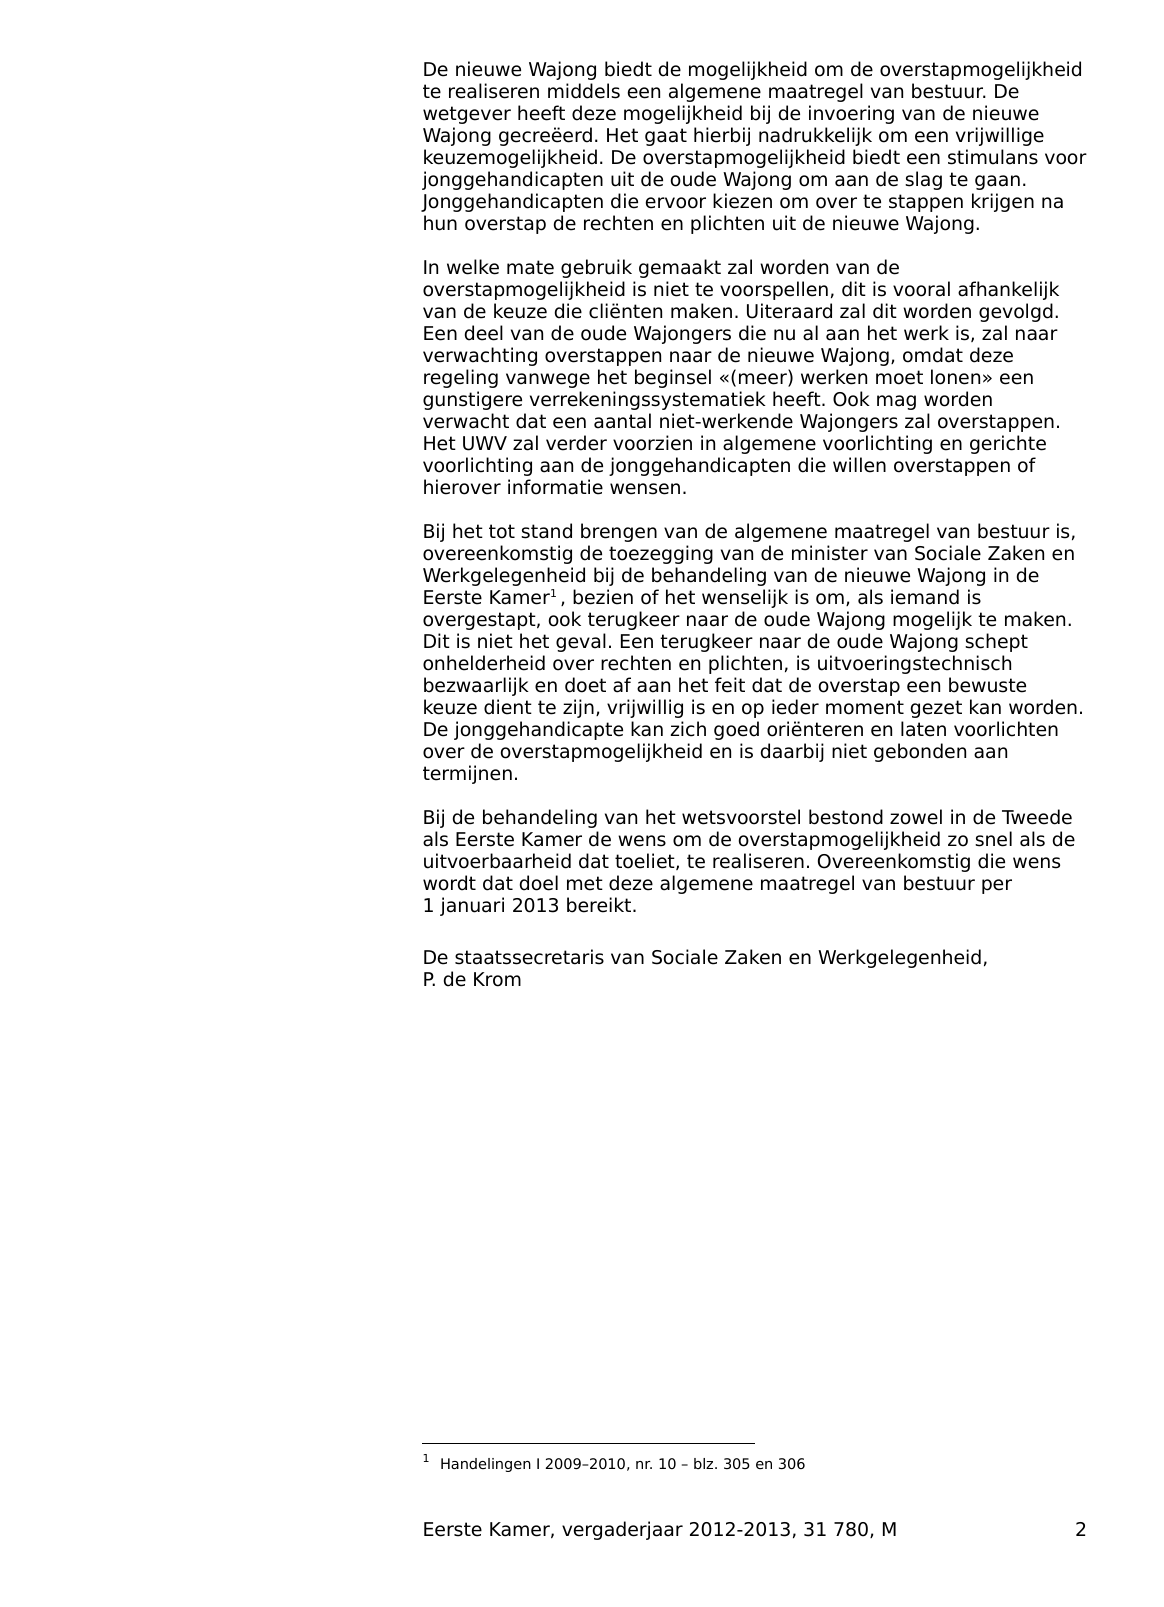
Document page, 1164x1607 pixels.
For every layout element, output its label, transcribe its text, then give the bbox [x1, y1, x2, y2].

text Bij het tot stand brengen van de algemene maatregel van bestuur is, overeenkomstig de toezegging van de minister van Sociale Zaken en Werkgelegenheid bij de behandeling van de nieuwe Wajong in de Eerste Kamer, bezien of het wenselijk is om, als iemand is overgestapt, ook terugkeer naar de oude Wajong mogelijk te maken. Dit is niet het geval. Een terugkeer naar de oude Wajong schept onhelderheid over rechten en plichten, is uitvoeringstechnisch bezwaarlijk en doet af aan het feit dat de overstap een bewuste keuze dient te zijn, vrijwillig is en op ieder moment gezet kan worden. De jonggehandicapte kan zich goed oriënteren en laten voorlichten over de overstapmogelijkheid en is daarbij niet gebonden aan termijnen. [422, 521, 1087, 785]
text De staatssecretaris van Sociale Zaken en Werkgelegenheid, P. de Krom [422, 947, 1087, 991]
text Bij de behandeling van het wetsvoorstel bestond zowel in de Tweede als Eerste Kamer de wens om de overstapmogelijkheid zo snel als de uitvoerbaarheid dat toeliet, te realiseren. Overeenkomstig die wens wordt dat doel met deze algemene maatregel van bestuur per 1 januari 2013 bereikt. [422, 807, 1087, 917]
text De nieuwe Wajong biedt de mogelijkheid om de overstapmogelijkheid te realiseren middels een algemene maatregel van bestuur. De wetgever heeft deze mogelijkheid bij de invoering van de nieuwe Wajong gecreëerd. Het gaat hierbij nadrukkelijk om een vrijwillige keuzemogelijkheid. De overstapmogelijkheid biedt een stimulans voor jonggehandicapten uit de oude Wajong om aan de slag te gaan. Jonggehandicapten die ervoor kiezen om over te stappen krijgen na hun overstap de rechten en plichten uit de nieuwe Wajong. [422, 59, 1087, 235]
text In welke mate gebruik gemaakt zal worden van de overstapmogelijkheid is niet te voorspellen, dit is vooral afhankelijk van de keuze die cliënten maken. Uiteraard zal dit worden gevolgd. Een deel van de oude Wajongers die nu al aan het werk is, zal naar verwachting overstappen naar de nieuwe Wajong, omdat deze regeling vanwege het beginsel «(meer) werken moet lonen» een gunstigere verrekeningssystematiek heeft. Ook mag worden verwacht dat een aantal niet-werkende Wajongers zal overstappen. Het UWV zal verder voorzien in algemene voorlichting en gerichte voorlichting aan de jonggehandicapten die willen overstappen of hierover informatie wensen. [422, 257, 1087, 499]
text Handelingen I 2009–2010, nr. 10 – blz. 305 en 306 [422, 1452, 1087, 1474]
